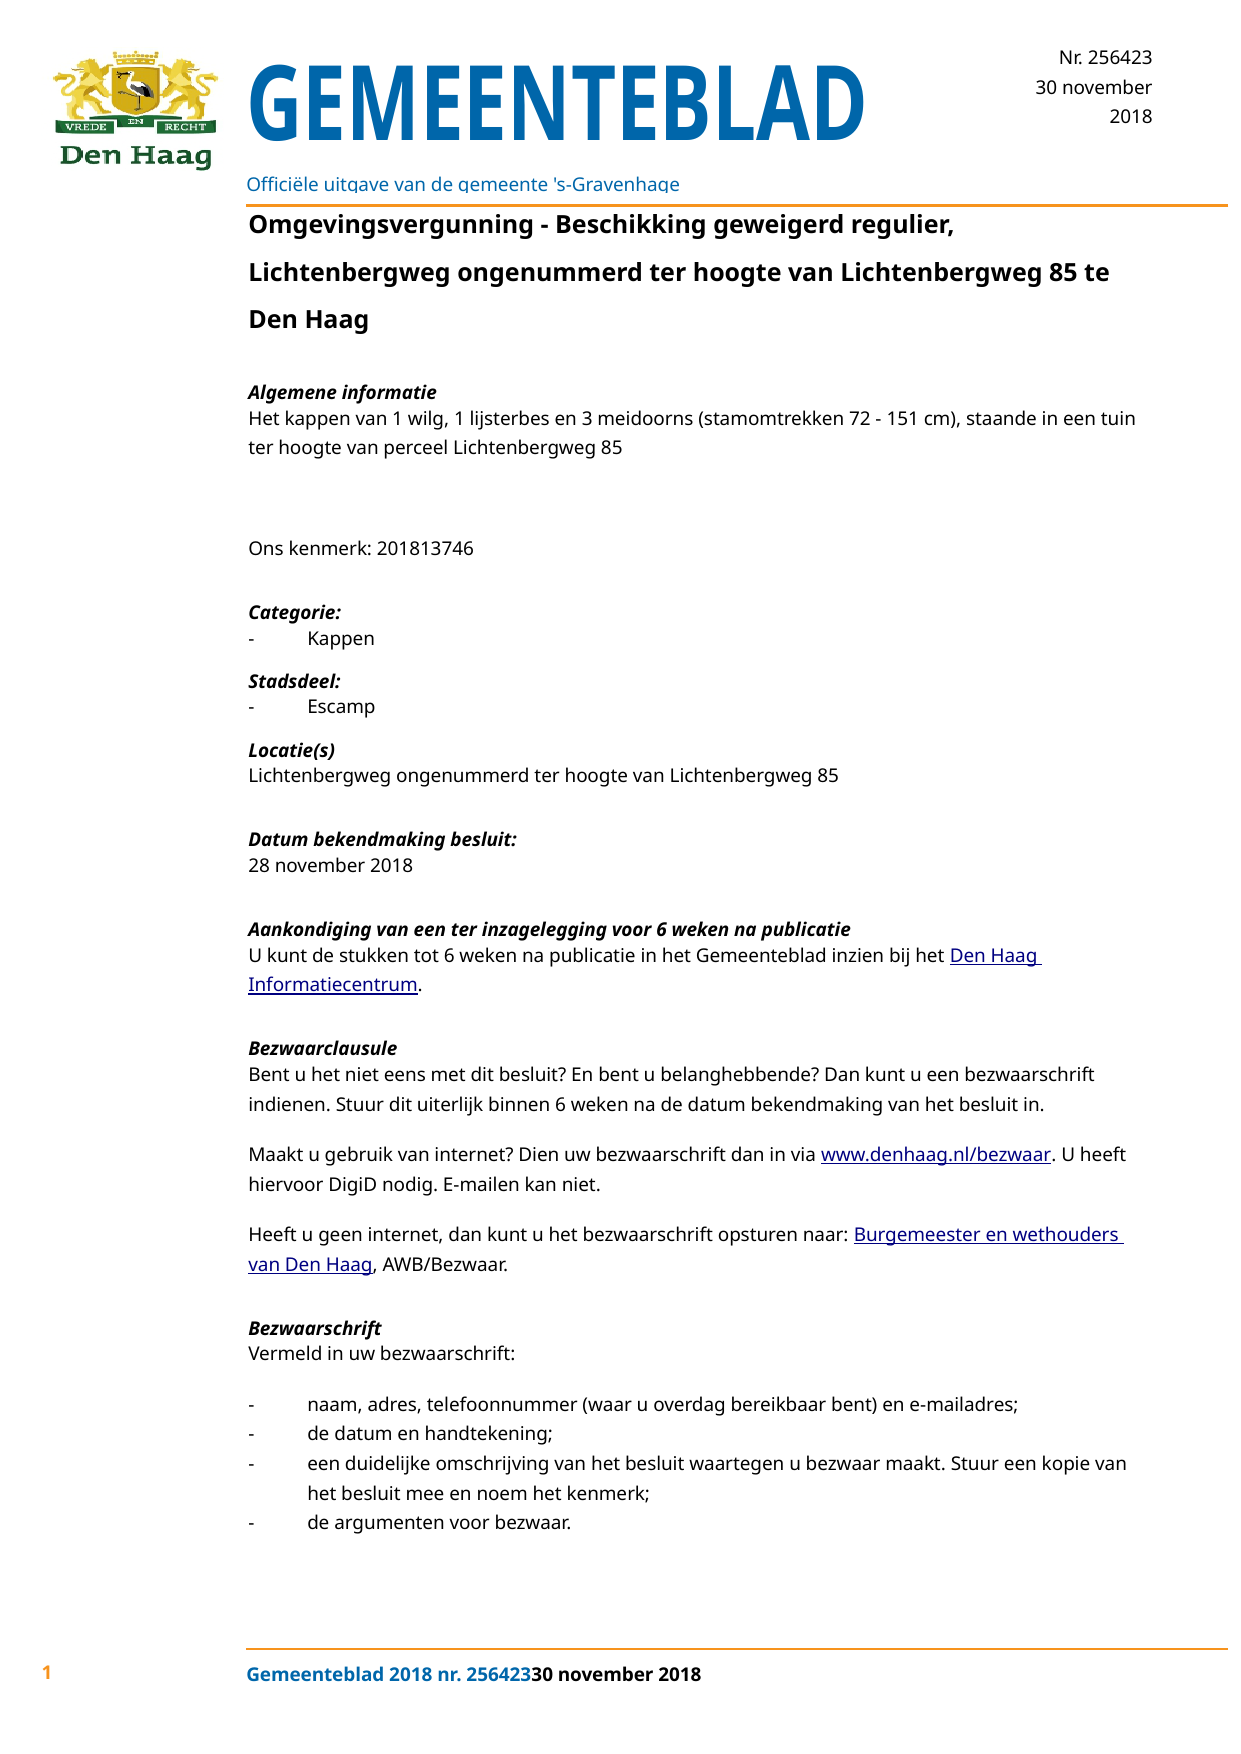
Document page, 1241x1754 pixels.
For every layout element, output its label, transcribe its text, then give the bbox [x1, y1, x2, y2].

text Locatie(s) [248, 737, 1152, 763]
list Escamp [248, 694, 1152, 719]
text 28 november 2018 [248, 852, 1152, 878]
text Categorie: [248, 599, 1152, 625]
text Algemene informatie [248, 379, 1152, 405]
text Maakt u gebruik van internet? Dien uw bezwaarschrift dan in via www.denhaag.nl/bezwaar. U heeft hiervoor DigiD nodig. E-mailen kan niet. [248, 1141, 1152, 1197]
list de datum en handtekening; [248, 1421, 1152, 1446]
text U kunt de stukken tot 6 weken na publicatie in het Gemeenteblad inzien bij het Den Haag Informatiecentrum. [248, 942, 1152, 997]
text Datum bekendmaking besluit: [248, 827, 1152, 852]
list naam, adres, telefoonnummer (waar u overdag bereikbaar bent) en e-mailadres; [248, 1391, 1152, 1417]
picture [41, 47, 231, 172]
list een duidelijke omschrijving van het besluit waartegen u bezwaar maakt. Stuur een kopie van het besluit mee en noem het kenmerk; [248, 1450, 1152, 1505]
text Bezwaarschrift [248, 1315, 1152, 1341]
text Vermeld in uw bezwaarschrift: [248, 1341, 1152, 1366]
text Het kappen van 1 wilg, 1 lijsterbes en 3 meidoorns (stamomtrekken 72 - 151 cm), staande in een tuin ter hoogte van perceel Lichtenbergweg 85 [248, 405, 1152, 460]
text Stadsdeel: [248, 668, 1152, 694]
text Bezwaarclausule [248, 1036, 1152, 1061]
text Bent u het niet eens met dit besluit? En bent u belanghebbende? Dan kunt u een bezwaarschrift indienen. Stuur dit uiterlijk binnen 6 weken na de datum bekendmaking van het besluit in. [248, 1061, 1152, 1117]
text Ons kenmerk: 201813746 [248, 535, 1152, 561]
text Heeft u geen internet, dan kunt u het bezwaarschrift opsturen naar: Burgemeester en wethouders van Den Haag, AWB/Bezwaar. [248, 1221, 1152, 1277]
text Omgevingsvergunning - Beschikking geweigerd regulier, Lichtenbergweg ongenummerd ter hoogte van Lichtenbergweg 85 te Den Haag [248, 207, 1152, 336]
text Aankondiging van een ter inzagelegging voor 6 weken na publicatie [248, 916, 1152, 942]
list Kappen [248, 625, 1152, 651]
text Lichtenbergweg ongenummerd ter hoogte van Lichtenbergweg 85 [248, 763, 1152, 788]
list de argumenten voor bezwaar. [248, 1509, 1152, 1535]
